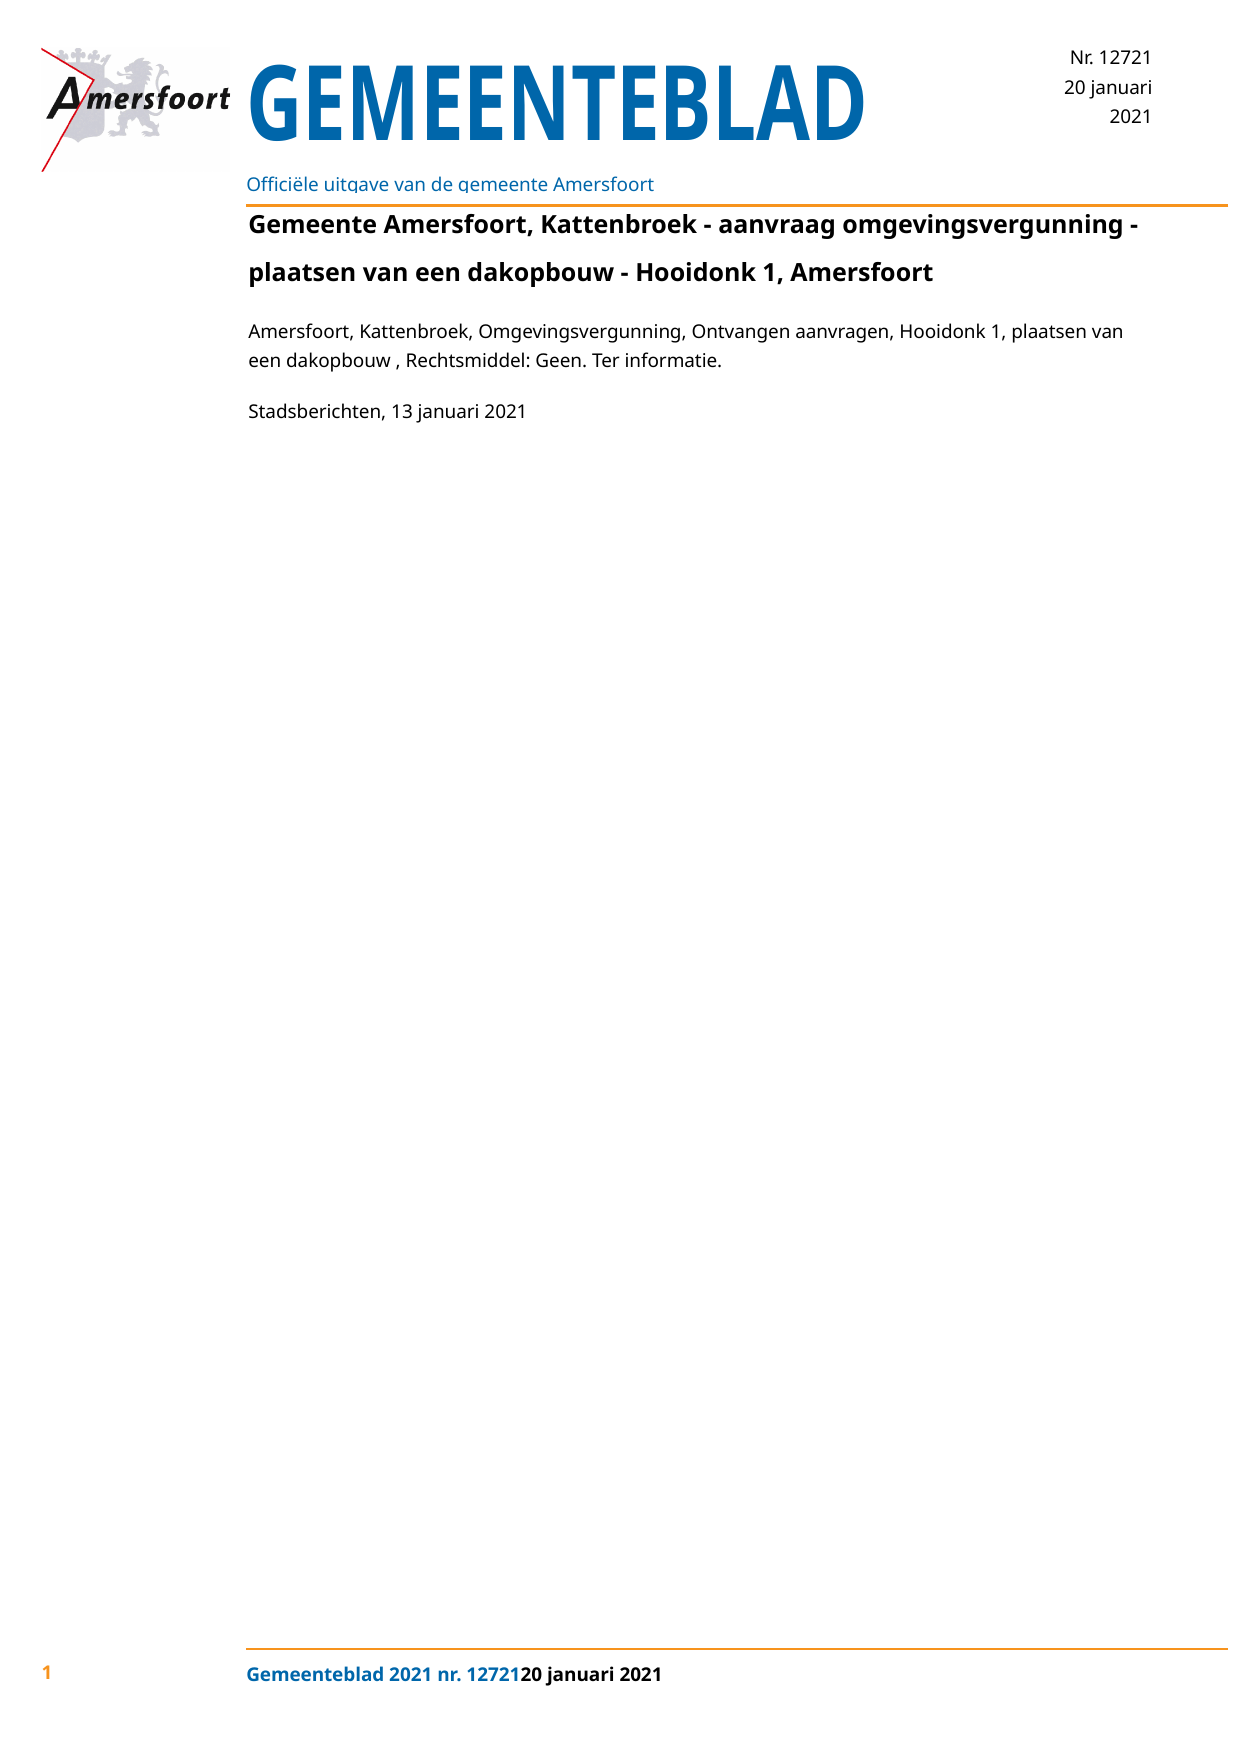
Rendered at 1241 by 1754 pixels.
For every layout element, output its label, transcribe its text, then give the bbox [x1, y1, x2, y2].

text Gemeente Amersfoort, Kattenbroek - aanvraag omgevingsvergunning - plaatsen van een dakopbouw - Hooidonk 1, Amersfoort [248, 207, 1152, 288]
picture [41, 47, 231, 172]
text Stadsberichten, 13 januari 2021 [248, 398, 1152, 424]
text Amersfoort, Kattenbroek, Omgevingsvergunning, Ontvangen aanvragen, Hooidonk 1, plaatsen van een dakopbouw , Rechtsmiddel: Geen. Ter informatie. [248, 318, 1152, 373]
